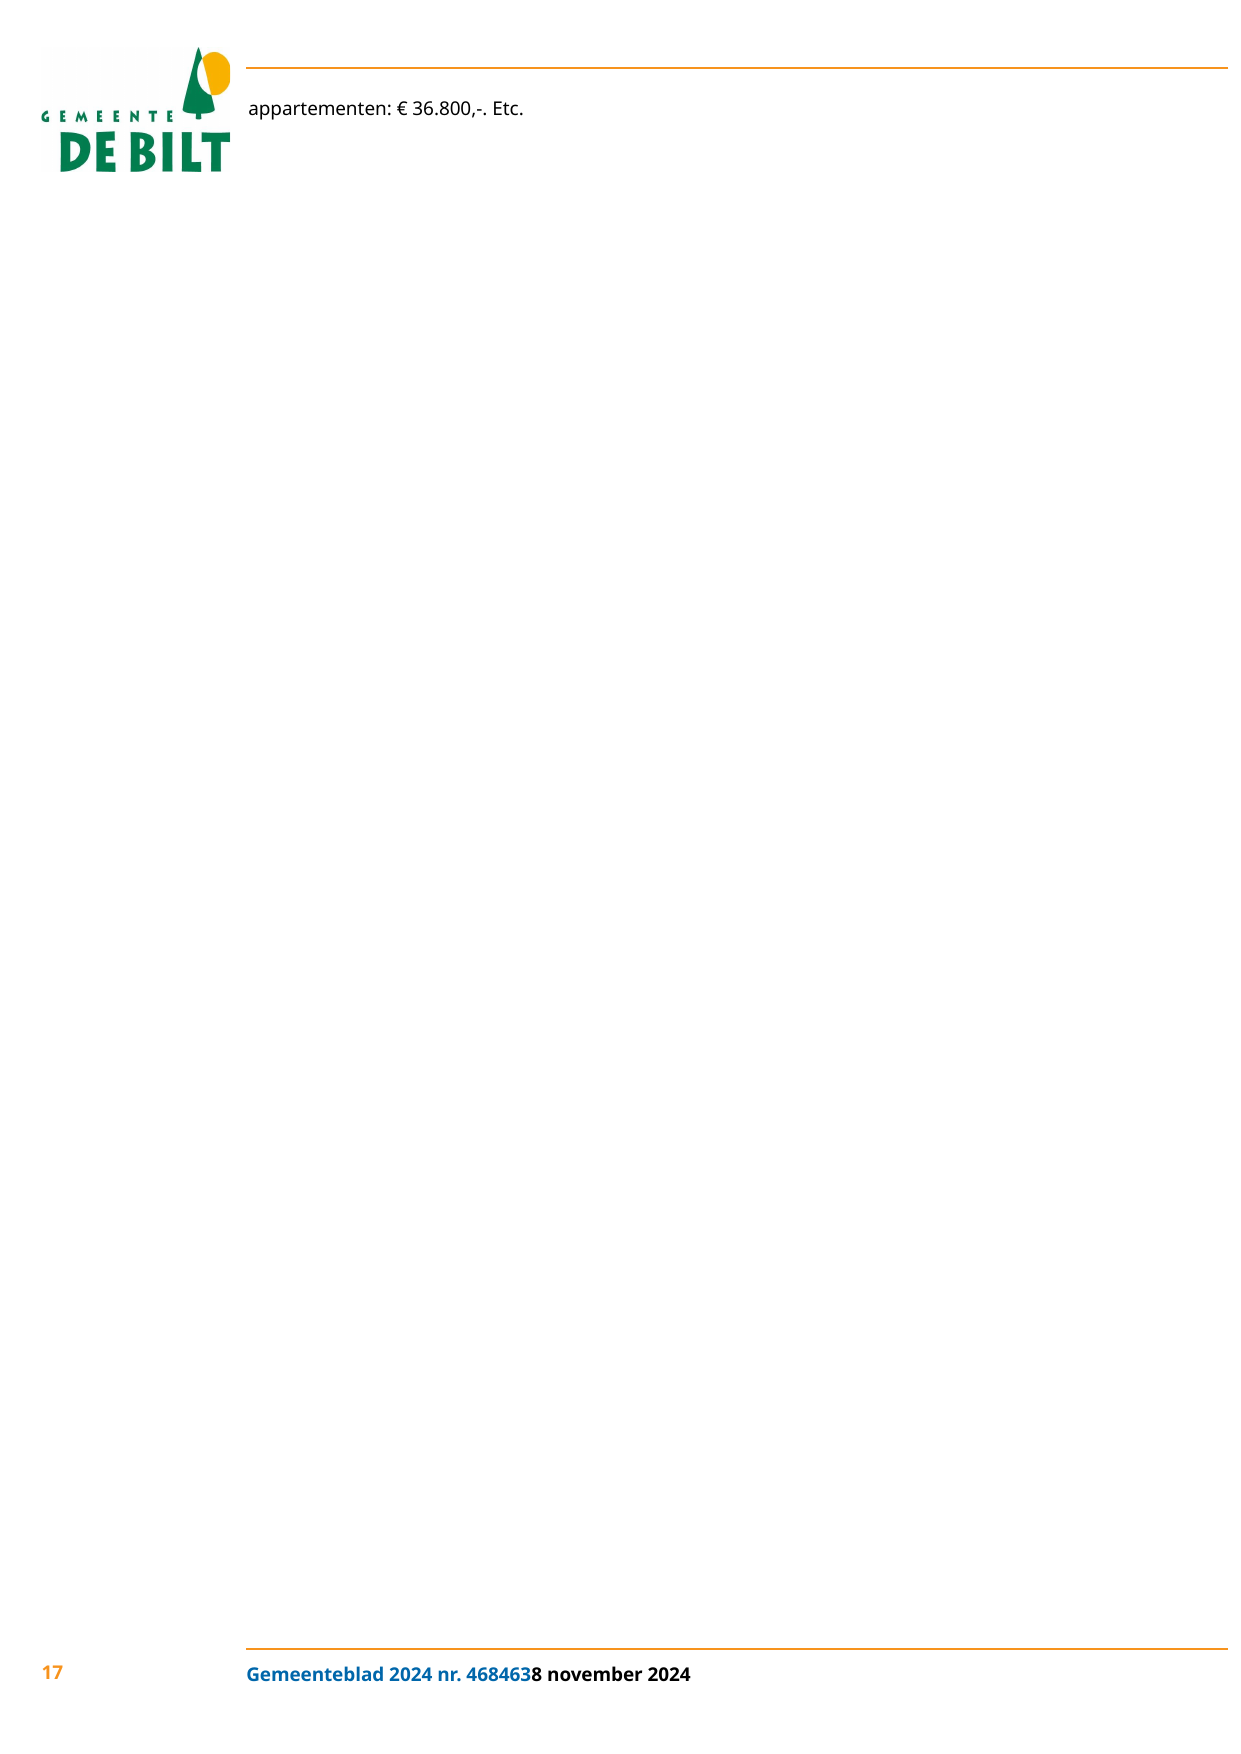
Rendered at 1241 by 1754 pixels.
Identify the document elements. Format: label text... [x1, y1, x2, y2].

text appartementen: € 36.800,-. Etc. [248, 95, 1152, 121]
picture [41, 47, 231, 172]
